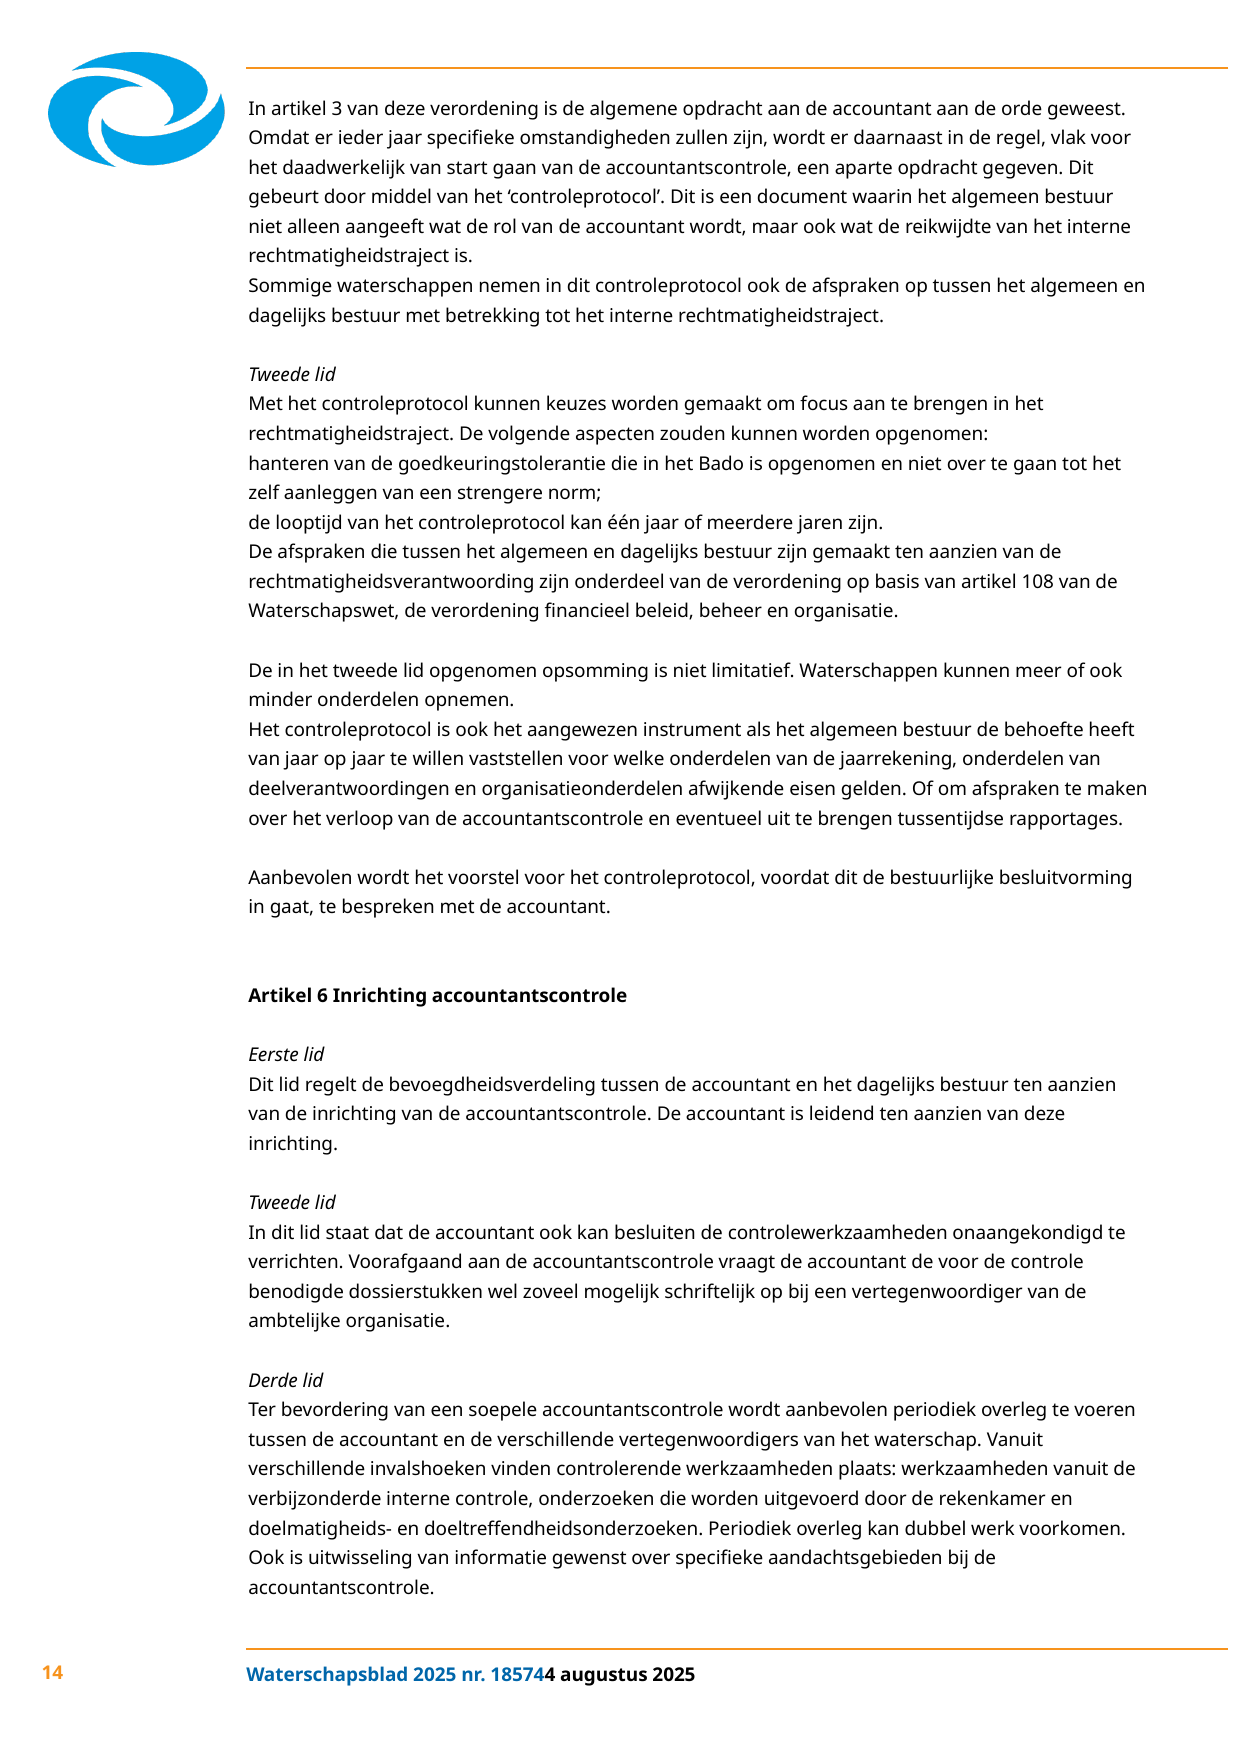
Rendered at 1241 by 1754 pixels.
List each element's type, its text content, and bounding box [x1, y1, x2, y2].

text Sommige waterschappen nemen in dit controleprotocol ook de afspraken op tussen het algemeen en dagelijks bestuur met betrekking tot het interne rechtmatigheidstraject. [248, 272, 1152, 328]
text Dit lid regelt de bevoegdheidsverdeling tussen de accountant en het dagelijks bestuur ten aanzien van de inrichting van de accountantscontrole. De accountant is leidend ten aanzien van deze inrichting. [248, 1071, 1152, 1156]
text De afspraken die tussen het algemeen en dagelijks bestuur zijn gemaakt ten aanzien van de rechtmatigheidsverantwoording zijn onderdeel van de verordening op basis van artikel 108 van de Waterschapswet, de verordening financieel beleid, beheer en organisatie. [248, 538, 1152, 623]
text In dit lid staat dat de accountant ook kan besluiten de controlewerkzaamheden onaangekondigd te verrichten. Voorafgaand aan de accountantscontrole vraagt de accountant de voor de controle benodigde dossierstukken wel zoveel mogelijk schriftelijk op bij een vertegenwoordiger van de ambtelijke organisatie. [248, 1219, 1152, 1333]
text Ter bevordering van een soepele accountantscontrole wordt aanbevolen periodiek overleg te voeren tussen de accountant en de verschillende vertegenwoordigers van het waterschap. Vanuit verschillende invalshoeken vinden controlerende werkzaamheden plaats: werkzaamheden vanuit de verbijzonderde interne controle, onderzoeken die worden uitgevoerd door de rekenkamer en doelmatigheids- en doeltreffendheidsonderzoeken. Periodiek overleg kan dubbel werk voorkomen. Ook is uitwisseling van informatie gewenst over specifieke aandachtsgebieden bij de accountantscontrole. [248, 1396, 1152, 1600]
text In artikel 3 van deze verordening is de algemene opdracht aan de accountant aan de orde geweest. Omdat er ieder jaar specifieke omstandigheden zullen zijn, wordt er daarnaast in de regel, vlak voor het daadwerkelijk van start gaan van de accountantscontrole, een aparte opdracht gegeven. Dit gebeurt door middel van het ‘controleprotocol’. Dit is een document waarin het algemeen bestuur niet alleen aangeeft wat de rol van de accountant wordt, maar ook wat de reikwijdte van het interne rechtmatigheidstraject is. [248, 95, 1152, 268]
text Aanbevolen wordt het voorstel voor het controleprotocol, voordat dit de bestuurlijke besluitvorming in gaat, te bespreken met de accountant. [248, 864, 1152, 919]
text De in het tweede lid opgenomen opsomming is niet limitatief. Waterschappen kunnen meer of ook minder onderdelen opnemen. [248, 657, 1152, 712]
picture [41, 47, 231, 172]
text Eerste lid [248, 1041, 1152, 1067]
text Tweede lid [248, 1189, 1152, 1215]
text hanteren van de goedkeuringstolerantie die in het Bado is opgenomen en niet over te gaan tot het zelf aanleggen van een strengere norm; [248, 450, 1152, 505]
text Derde lid [248, 1367, 1152, 1393]
text Met het controleprotocol kunnen keuzes worden gemaakt om focus aan te brengen in het rechtmatigheidstraject. De volgende aspecten zouden kunnen worden opgenomen: [248, 391, 1152, 446]
text Het controleprotocol is ook het aangewezen instrument als het algemeen bestuur de behoefte heeft van jaar op jaar te willen vaststellen voor welke onderdelen van de jaarrekening, onderdelen van deelverantwoordingen en organisatieonderdelen afwijkende eisen gelden. Of om afspraken te maken over het verloop van de accountantscontrole en eventueel uit te brengen tussentijdse rapportages. [248, 716, 1152, 831]
text Artikel 6 Inrichting accountantscontrole [248, 982, 1152, 1008]
text de looptijd van het controleprotocol kan één jaar of meerdere jaren zijn. [248, 509, 1152, 535]
text Tweede lid [248, 361, 1152, 387]
